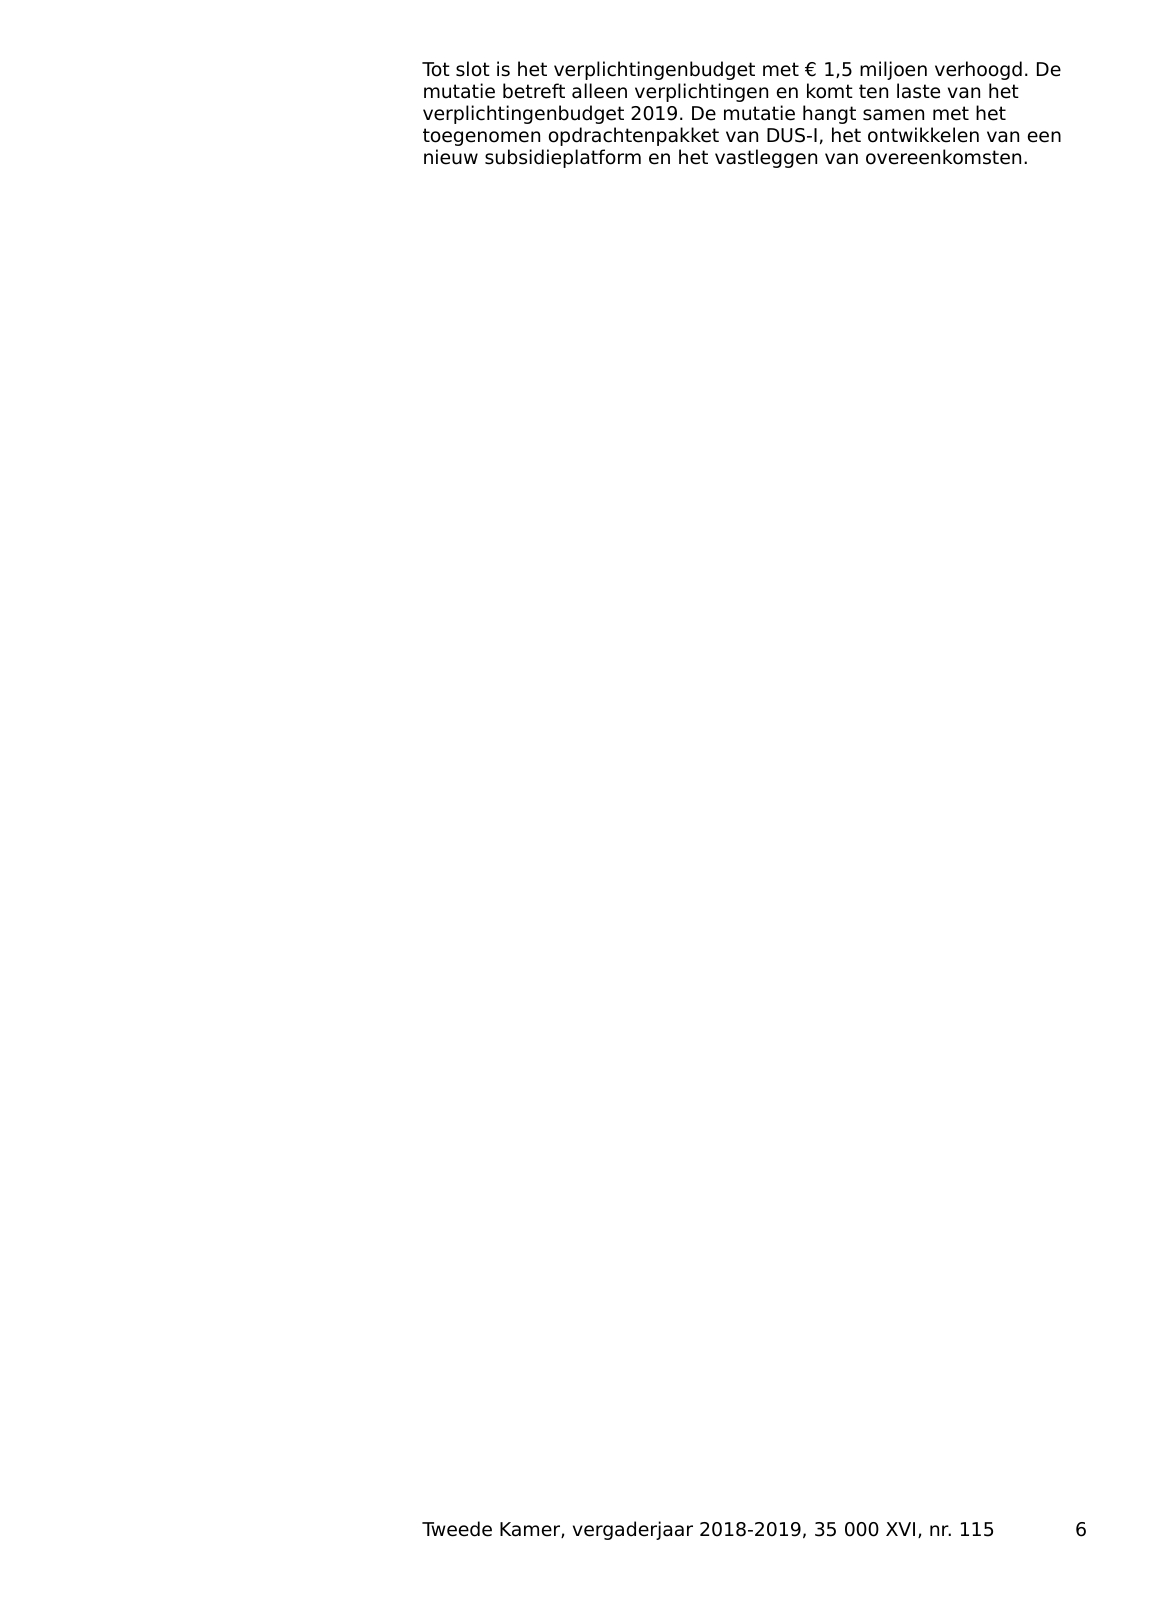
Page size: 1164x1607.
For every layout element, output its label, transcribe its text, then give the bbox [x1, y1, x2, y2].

text Tot slot is het verplichtingenbudget met € 1,5 miljoen verhoogd. De mutatie betreft alleen verplichtingen en komt ten laste van het verplichtingenbudget 2019. De mutatie hangt samen met het toegenomen opdrachtenpakket van DUS-I, het ontwikkelen van een nieuw subsidieplatform en het vastleggen van overeenkomsten. [422, 59, 1087, 169]
